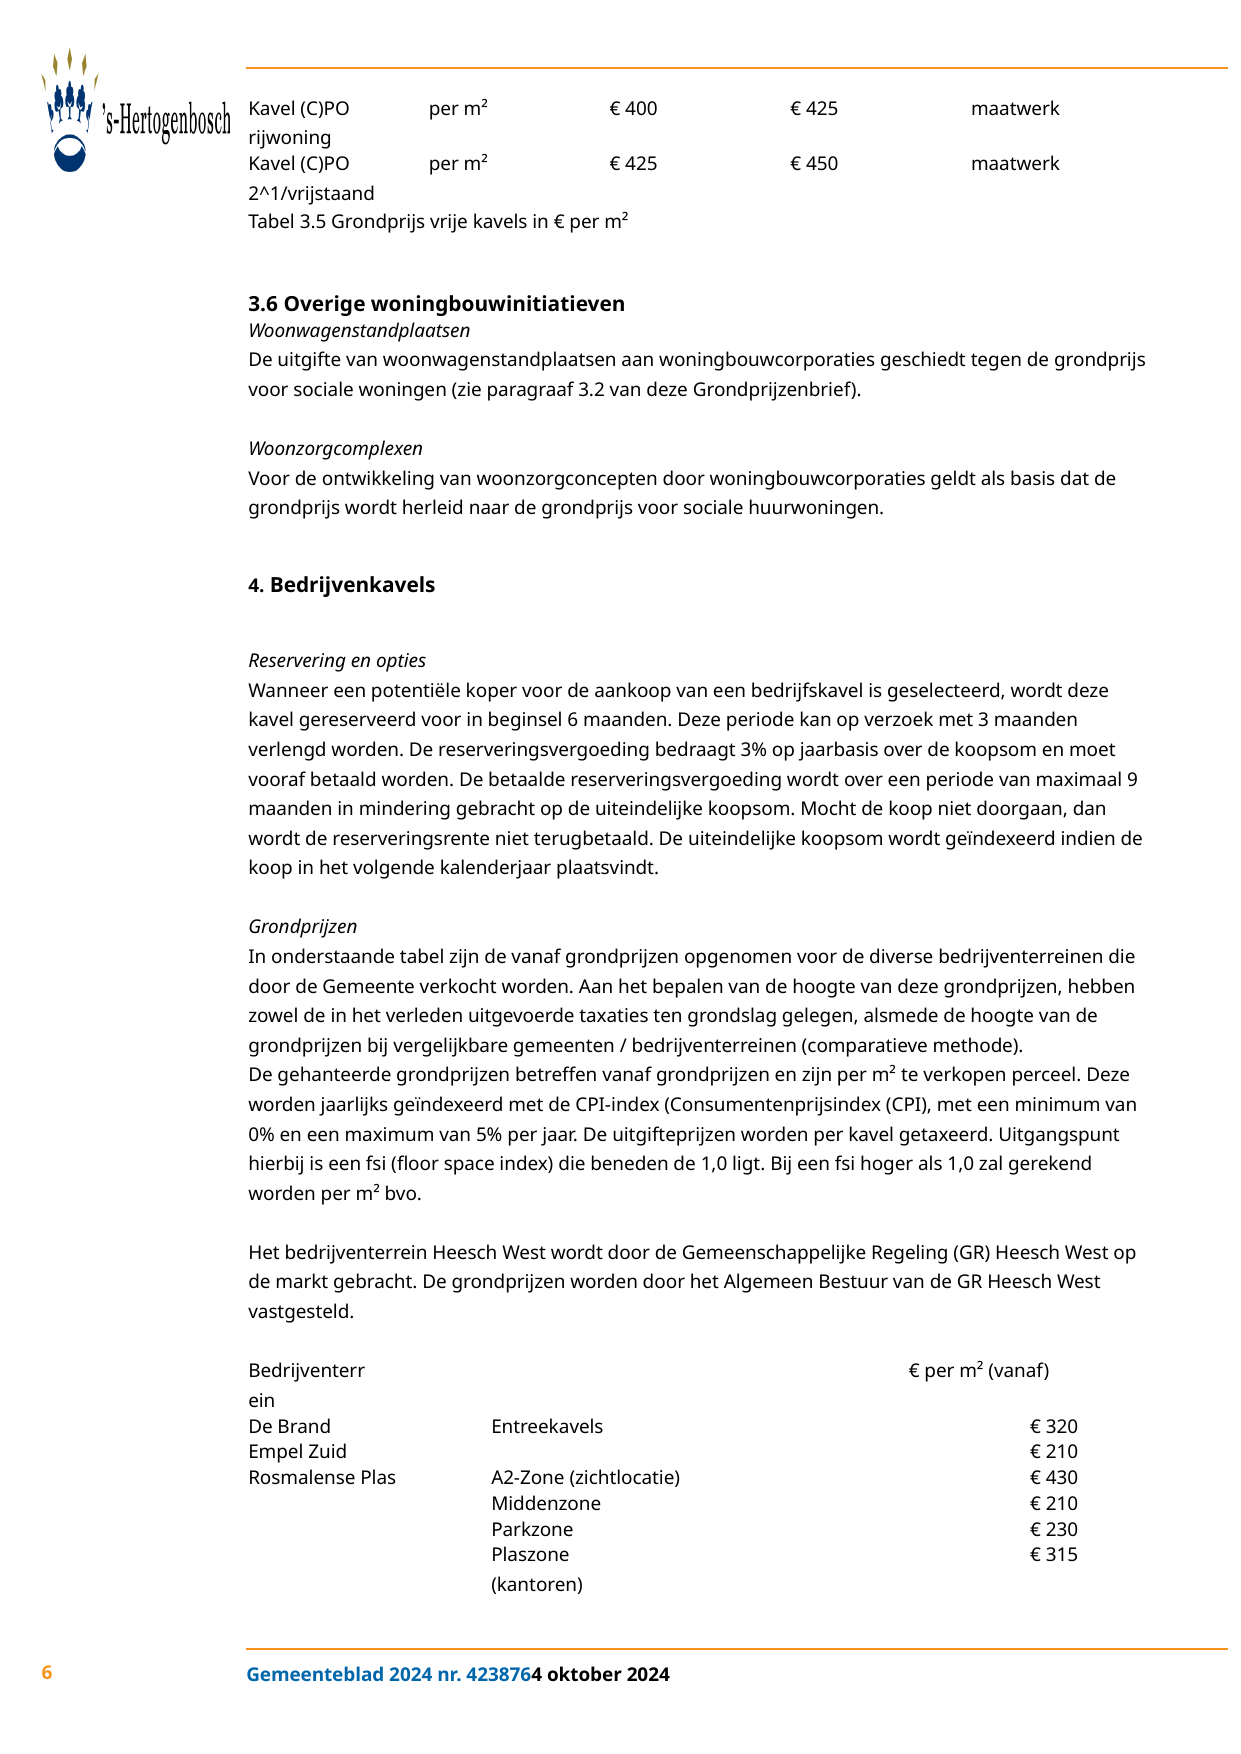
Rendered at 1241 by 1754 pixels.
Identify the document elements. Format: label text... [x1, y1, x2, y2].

table_cell [248, 1490, 491, 1516]
text Woonwagenstandplaatsen [248, 317, 1152, 343]
text De gehanteerde grondprijzen betreffen vanaf grondprijzen en zijn per m² te verkopen perceel. Deze worden jaarlijks geïndexeerd met de CPI-index (Consumentenprijsindex (CPI), met een minimum van 0% en een maximum van 5% per jaar. De uitgifteprijzen worden per kavel getaxeerd. Uitgangspunt hierbij is een fsi (floor space index) die beneden de 1,0 ligt. Bij een fsi hoger als 1,0 zal gerekend worden per m² bvo. [248, 1062, 1152, 1206]
text Wanneer een potentiële koper voor de aankoop van een bedrijfskavel is geselecteerd, wordt deze kavel gereserveerd voor in beginsel 6 maanden. Deze periode kan op verzoek met 3 maanden verlengd worden. De reserveringsvergoeding bedraagt 3% op jaarbasis over de koopsom en moet vooraf betaald worden. De betaalde reserveringsvergoeding wordt over een periode van maximaal 9 maanden in mindering gebracht op de uiteindelijke koopsom. Mocht de koop niet doorgaan, dan wordt de reserveringsrente niet terugbetaald. De uiteindelijke koopsom wordt geïndexeerd indien de koop in het volgende kalenderjaar plaatsvindt. [248, 677, 1152, 880]
table_cell maatwerk [971, 150, 1152, 205]
table_header Bedrijventerrein [248, 1358, 369, 1413]
table_cell per m² [429, 150, 609, 205]
table_cell [665, 1542, 787, 1597]
table_header [370, 1358, 908, 1413]
table_cell € 320 [1030, 1413, 1152, 1439]
table_cell [787, 1542, 1030, 1597]
table_cell [787, 1490, 1030, 1516]
text 3.6 Overige woningbouwinitiatieven [248, 289, 1152, 317]
table_cell Plaszone (kantoren) [491, 1542, 665, 1597]
table_cell [248, 1516, 491, 1542]
text Reservering en opties [248, 647, 1152, 673]
table_cell A2-Zone (zichtlocatie) [491, 1464, 1030, 1490]
table_cell maatwerk [971, 95, 1152, 150]
table_cell € 210 [1030, 1490, 1152, 1516]
table_cell [665, 1490, 787, 1516]
table_cell [787, 1516, 1030, 1542]
picture [41, 47, 231, 172]
table_cell € 425 [790, 95, 971, 150]
text Woonzorgcomplexen [248, 435, 1152, 461]
text De uitgifte van woonwagenstandplaatsen aan woningbouwcorporaties geschiedt tegen de grondprijs voor sociale woningen (zie paragraaf 3.2 van deze Grondprijzenbrief). [248, 347, 1152, 402]
table_cell Empel Zuid [248, 1439, 491, 1464]
table_cell € 450 [790, 150, 971, 205]
table_cell Rosmalense Plas [248, 1464, 491, 1490]
text Grondprijzen [248, 914, 1152, 939]
table_cell Entreekavels [491, 1413, 1030, 1439]
table_cell Parkzone [491, 1516, 665, 1542]
table_cell Kavel (C)PO 2^1/vrijstaand [248, 150, 429, 205]
table_header € per m² (vanaf) [909, 1358, 1152, 1413]
text In onderstaande tabel zijn de vanaf grondprijzen opgenomen voor de diverse bedrijventerreinen die door de Gemeente verkocht worden. Aan het bepalen van de hoogte van deze grondprijzen, hebben zowel de in het verleden uitgevoerde taxaties ten grondslag gelegen, alsmede de hoogte van de grondprijzen bij vergelijkbare gemeenten / bedrijventerreinen (comparatieve methode). [248, 943, 1152, 1058]
table_cell [665, 1516, 787, 1542]
table_cell Middenzone [491, 1490, 665, 1516]
table_cell [491, 1439, 1030, 1464]
table_cell € 230 [1030, 1516, 1152, 1542]
table_cell € 425 [609, 150, 790, 205]
table_cell per m² [429, 95, 609, 150]
table_cell [248, 1542, 491, 1597]
table_cell Kavel (C)PO rijwoning [248, 95, 429, 150]
text Voor de ontwikkeling van woonzorgconcepten door woningbouwcorporaties geldt als basis dat de grondprijs wordt herleid naar de grondprijs voor sociale huurwoningen. [248, 465, 1152, 520]
table_cell € 400 [609, 95, 790, 150]
table_cell € 430 [1030, 1464, 1152, 1490]
table_cell De Brand [248, 1413, 491, 1439]
text Tabel 3.5 Grondprijs vrije kavels in € per m² [248, 209, 1152, 234]
table_cell € 315 [1030, 1542, 1152, 1597]
text Het bedrijventerrein Heesch West wordt door de Gemeenschappelijke Regeling (GR) Heesch West op de markt gebracht. De grondprijzen worden door het Algemeen Bestuur van de GR Heesch West vastgesteld. [248, 1239, 1152, 1324]
table_cell € 210 [1030, 1439, 1152, 1464]
text 4. Bedrijvenkavels [248, 570, 1152, 598]
